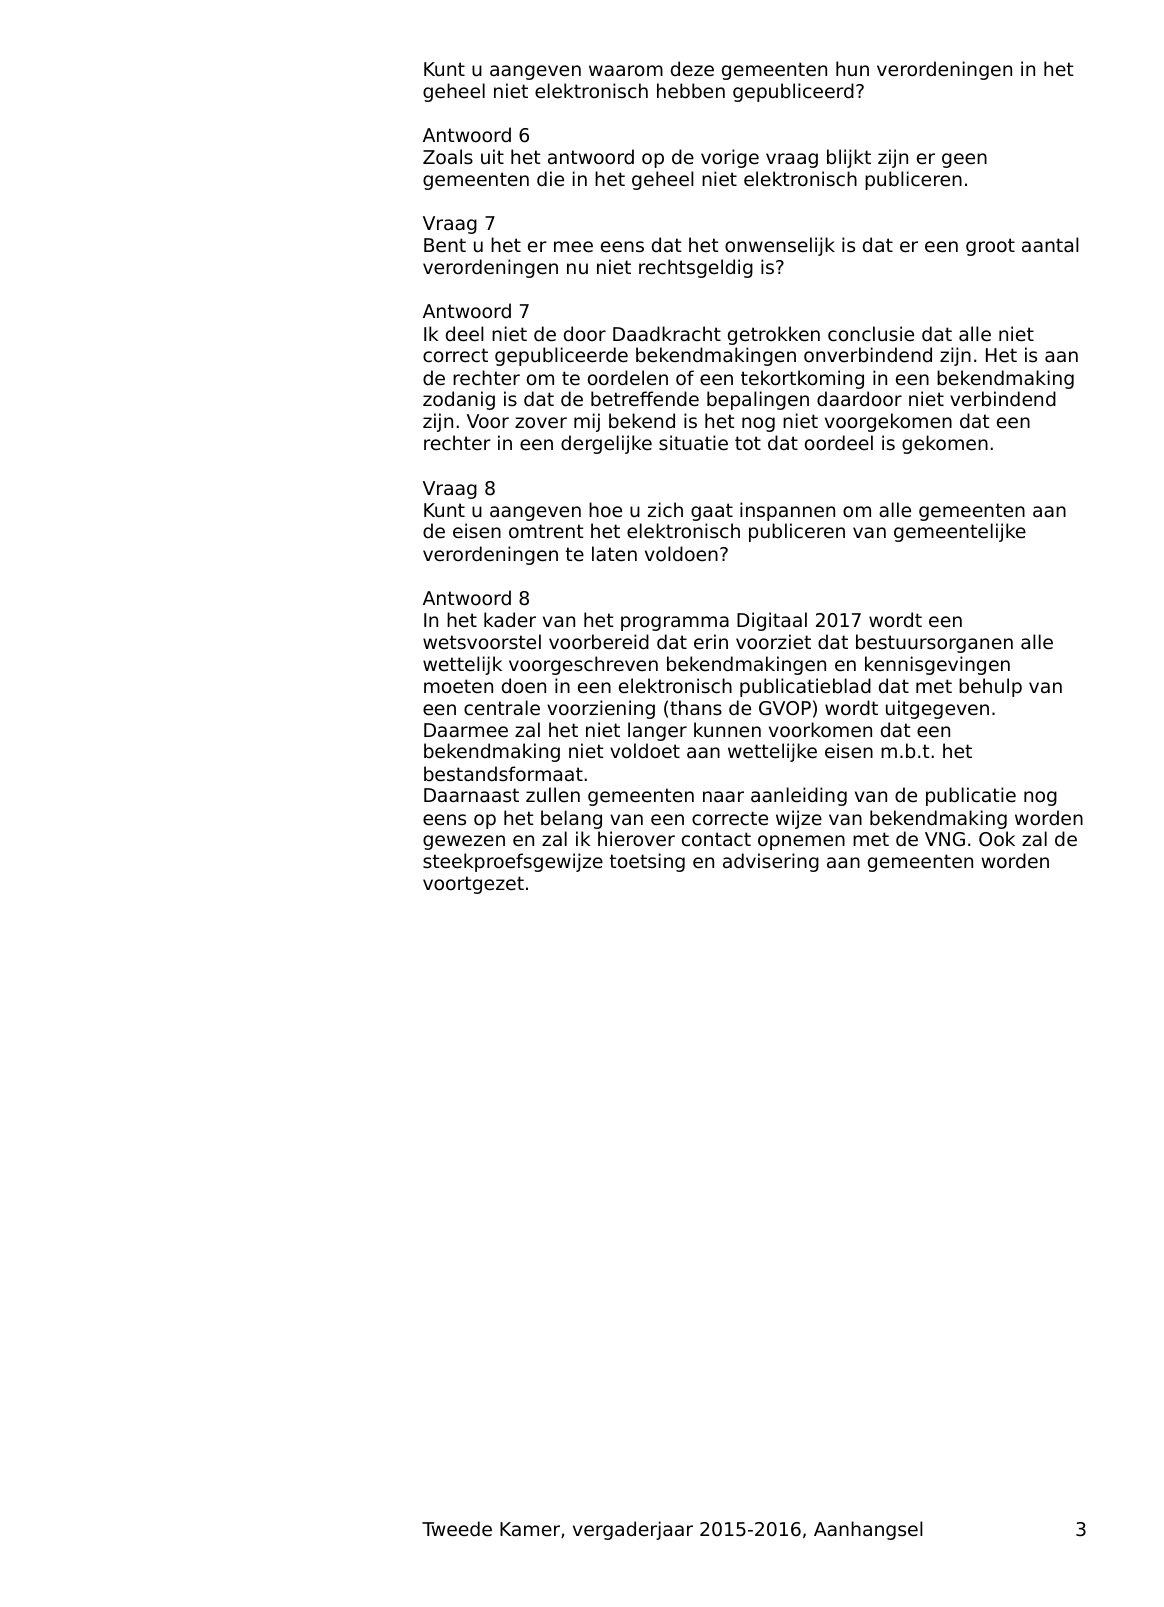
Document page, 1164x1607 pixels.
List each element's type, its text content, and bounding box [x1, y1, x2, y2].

text Daarnaast zullen gemeenten naar aanleiding van de publicatie nog eens op het belang van een correcte wijze van bekendmaking worden gewezen en zal ik hierover contact opnemen met de VNG. Ook zal de steekproefsgewijze toetsing en advisering aan gemeenten worden voortgezet. [422, 785, 1087, 895]
text Bent u het er mee eens dat het onwenselijk is dat er een groot aantal verordeningen nu niet rechtsgeldig is? [422, 235, 1087, 279]
text Antwoord 7 [422, 301, 1087, 323]
text Kunt u aangeven hoe u zich gaat inspannen om alle gemeenten aan de eisen omtrent het elektronisch publiceren van gemeentelijke verordeningen te laten voldoen? [422, 499, 1087, 565]
text Vraag 7 [422, 213, 1087, 235]
text Vraag 8 [422, 477, 1087, 499]
text Kunt u aangeven waarom deze gemeenten hun verordeningen in het geheel niet elektronisch hebben gepubliceerd? [422, 59, 1087, 103]
text Zoals uit het antwoord op de vorige vraag blijkt zijn er geen gemeenten die in het geheel niet elektronisch publiceren. [422, 147, 1087, 191]
text Ik deel niet de door Daadkracht getrokken conclusie dat alle niet correct gepubliceerde bekendmakingen onverbindend zijn. Het is aan de rechter om te oordelen of een tekortkoming in een bekendmaking zodanig is dat de betreffende bepalingen daardoor niet verbindend zijn. Voor zover mij bekend is het nog niet voorgekomen dat een rechter in een dergelijke situatie tot dat oordeel is gekomen. [422, 323, 1087, 455]
text Antwoord 8 [422, 588, 1087, 609]
text In het kader van het programma Digitaal 2017 wordt een wetsvoorstel voorbereid dat erin voorziet dat bestuursorganen alle wettelijk voorgeschreven bekendmakingen en kennisgevingen moeten doen in een elektronisch publicatieblad dat met behulp van een centrale voorziening (thans de GVOP) wordt uitgegeven. Daarmee zal het niet langer kunnen voorkomen dat een bekendmaking niet voldoet aan wettelijke eisen m.b.t. het bestandsformaat. [422, 609, 1087, 785]
text Antwoord 6 [422, 125, 1087, 147]
